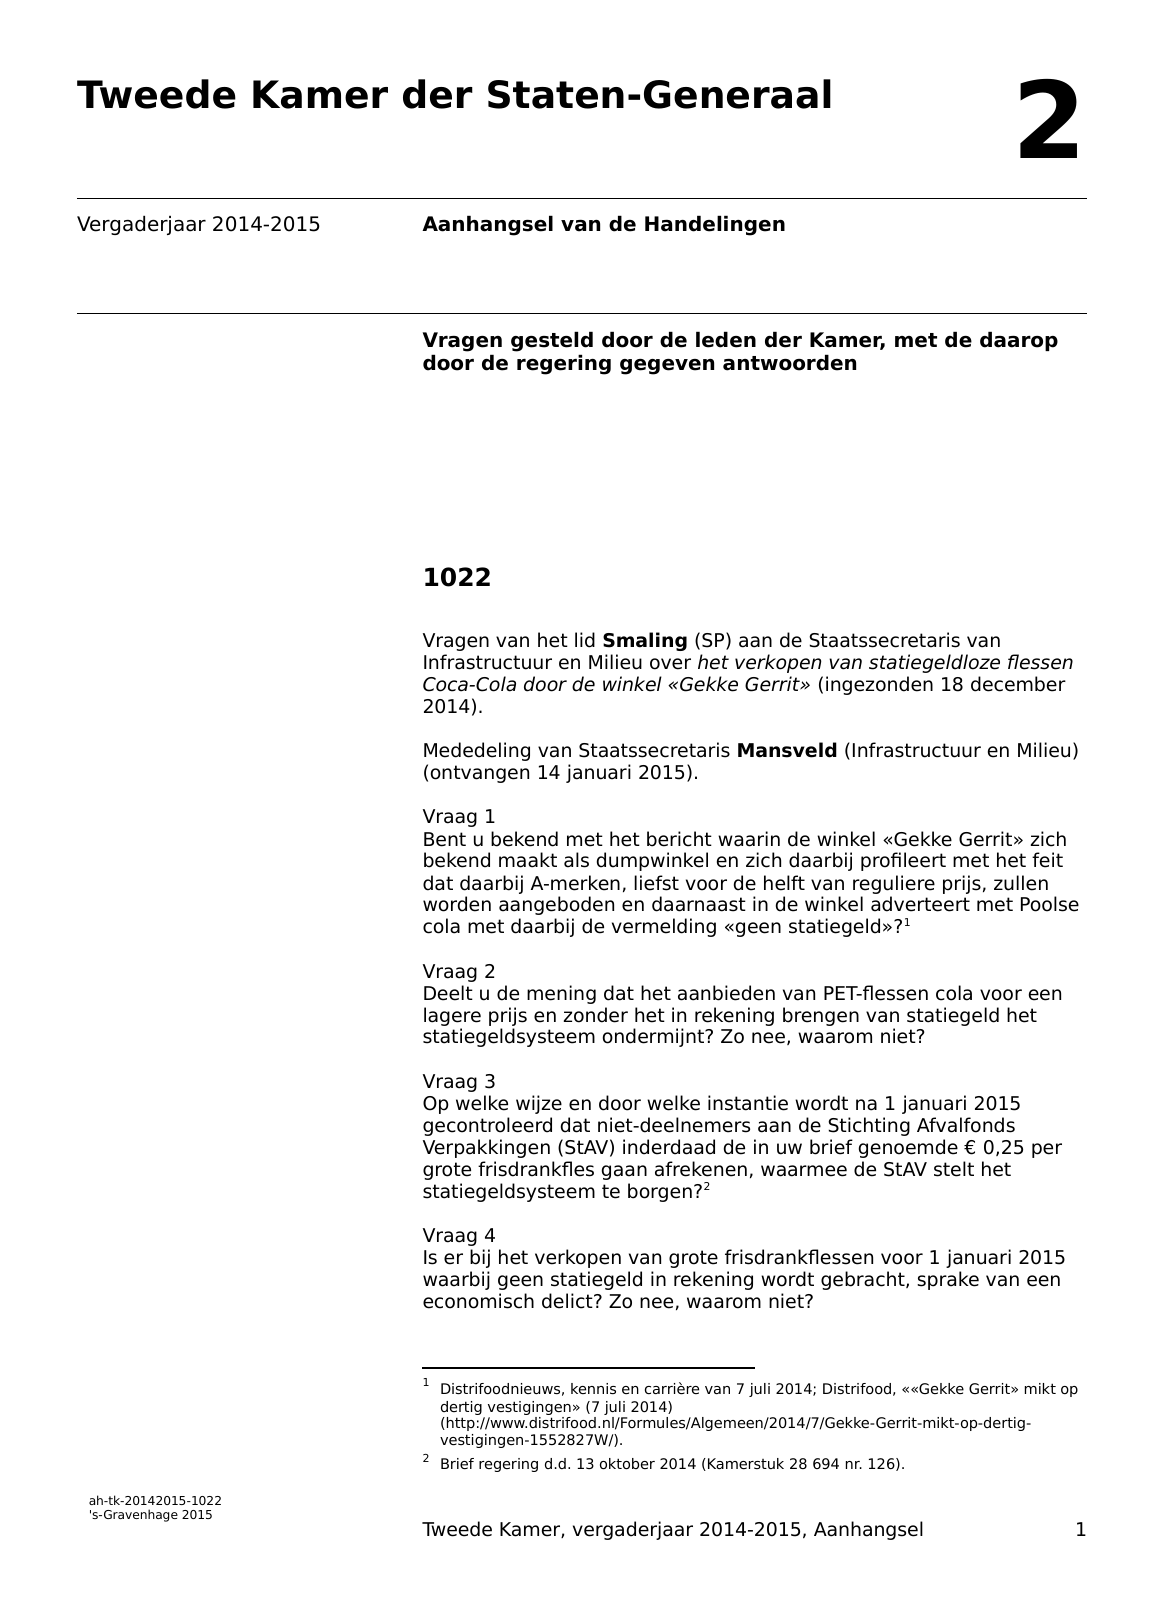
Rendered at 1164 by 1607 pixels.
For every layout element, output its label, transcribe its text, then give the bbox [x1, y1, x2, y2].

table_cell Vergaderjaar 2014-2015 [77, 199, 422, 313]
table_cell Vragen gesteld door de leden der Kamer, met de daarop door de regering gegeven antwoorden [422, 314, 1087, 375]
text Vraag 1 [422, 806, 1087, 828]
table_header Tweede Kamer der Staten-Generaal [77, 59, 886, 198]
text Vraag 4 [422, 1225, 1087, 1247]
text 1022 [422, 563, 1087, 592]
text Vraag 3 [422, 1071, 1087, 1093]
table_cell [77, 314, 422, 375]
text Op welke wijze en door welke instantie wordt na 1 januari 2015 gecontroleerd dat niet-deelnemers aan de Stichting Afvalfonds Verpakkingen (StAV) inderdaad de in uw brief genoemde € 0,25 per grote frisdrankfles gaan afrekenen, waarmee de StAV stelt het statiegeldsysteem te borgen? [422, 1093, 1087, 1202]
table_cell Aanhangsel van de Handelingen [422, 199, 1087, 313]
text Vragen van het lid Smaling (SP) aan de Staatssecretaris van Infrastructuur en Milieu over het verkopen van statiegeldloze flessen Coca-Cola door de winkel «Gekke Gerrit» (ingezonden 18 december 2014). [422, 630, 1087, 718]
text Brief regering d.d. 13 oktober 2014 (Kamerstuk 28 694 nr. 126). [422, 1452, 1087, 1474]
table_header 2 [886, 59, 1087, 198]
text Vraag 2 [422, 961, 1087, 982]
text Distrifoodnieuws, kennis en carrière van 7 juli 2014; Distrifood, ««Gekke Gerrit» mikt op dertig vestigingen» (7 juli 2014) (http://www.distrifood.nl/Formules/Algemeen/2014/7/Gekke-Gerrit-mikt-op-dertig-vestigingen-1552827W/). [422, 1377, 1087, 1449]
text 's-Gravenhage 2015 [88, 1508, 323, 1522]
text ah-tk-20142015-1022 [88, 1494, 323, 1508]
text Bent u bekend met het bericht waarin de winkel «Gekke Gerrit» zich bekend maakt als dumpwinkel en zich daarbij profileert met het feit dat daarbij A-merken, liefst voor de helft van reguliere prijs, zullen worden aangeboden en daarnaast in de winkel adverteert met Poolse cola met daarbij de vermelding «geen statiegeld»? [422, 828, 1087, 938]
text Deelt u de mening dat het aanbieden van PET-flessen cola voor een lagere prijs en zonder het in rekening brengen van statiegeld het statiegeldsysteem ondermijnt? Zo nee, waarom niet? [422, 982, 1087, 1048]
text Is er bij het verkopen van grote frisdrankflessen voor 1 januari 2015 waarbij geen statiegeld in rekening wordt gebracht, sprake van een economisch delict? Zo nee, waarom niet? [422, 1247, 1087, 1313]
text Mededeling van Staatssecretaris Mansveld (Infrastructuur en Milieu) (ontvangen 14 januari 2015). [422, 740, 1087, 784]
